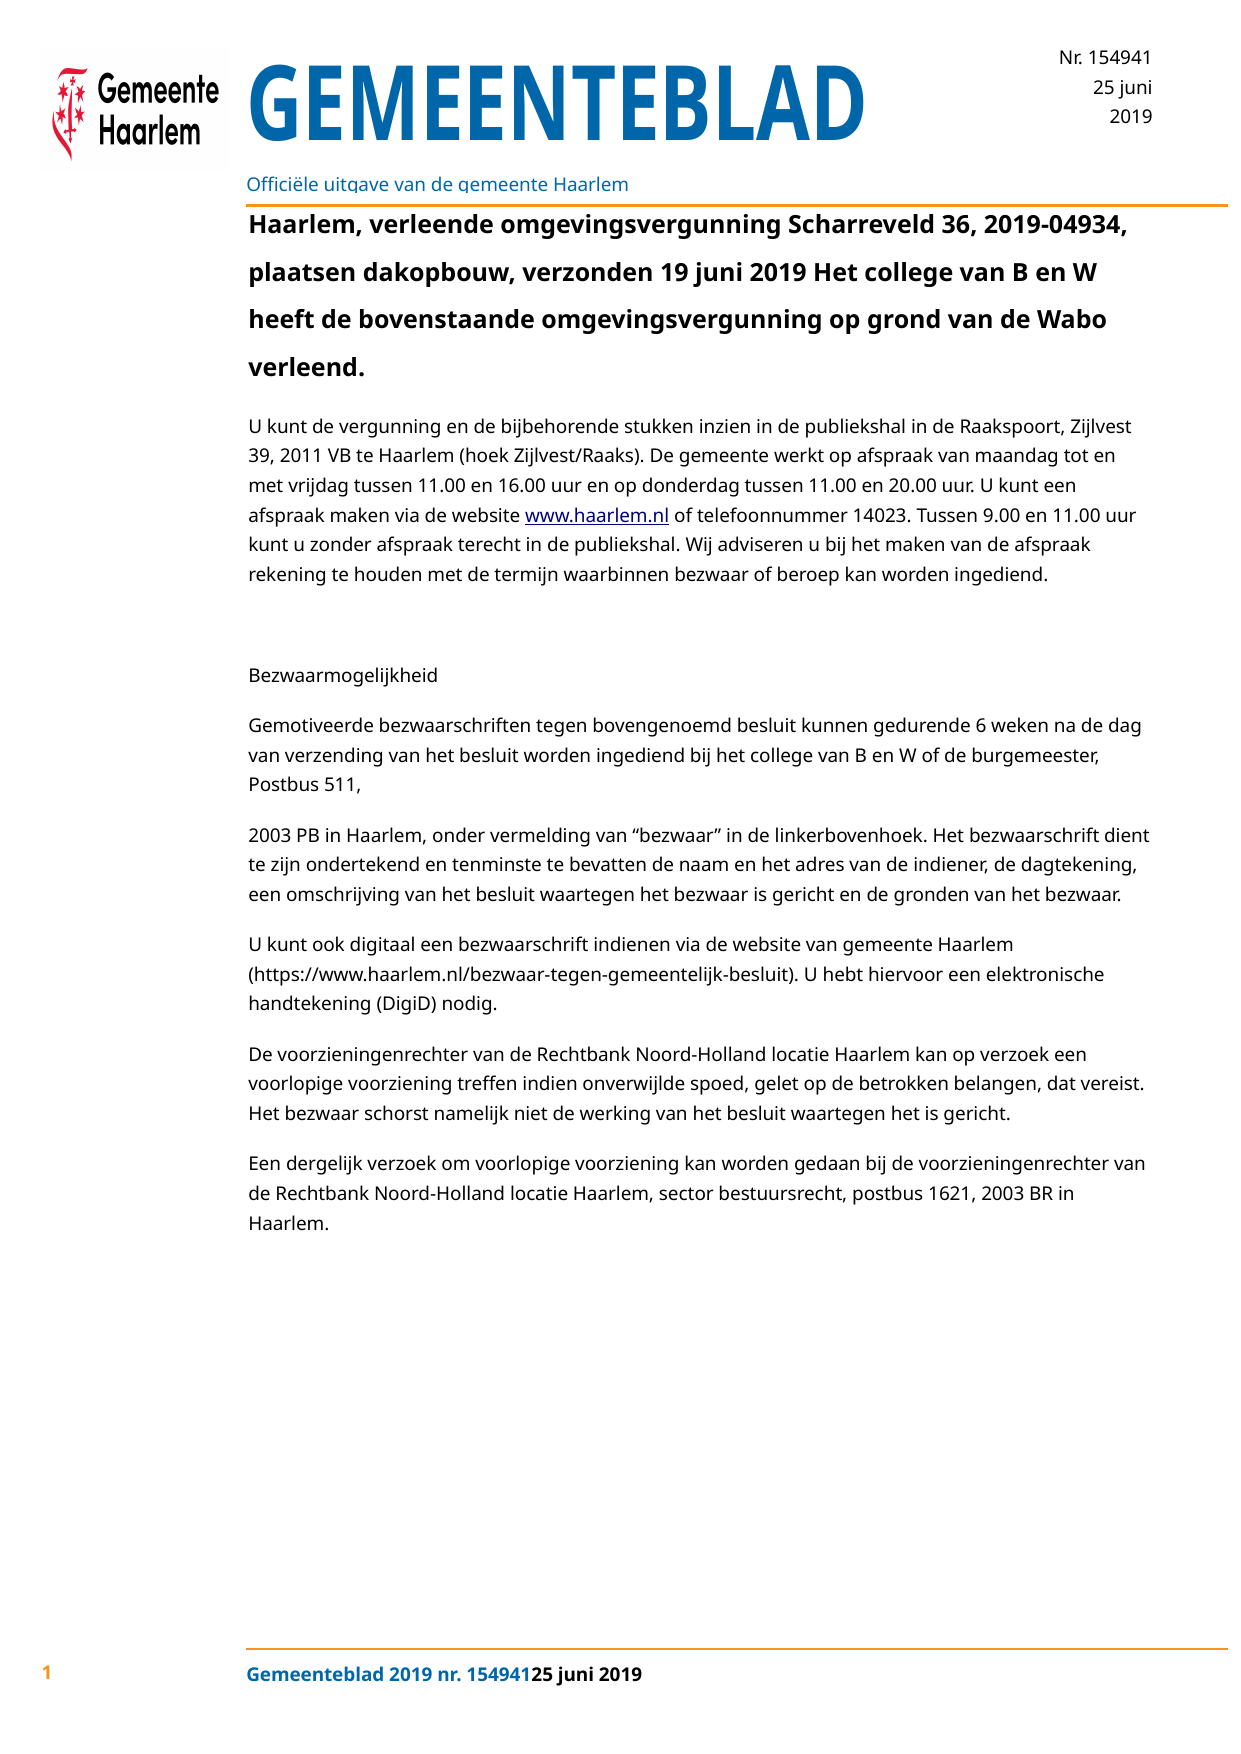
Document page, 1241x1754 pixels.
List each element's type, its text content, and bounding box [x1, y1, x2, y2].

text Een dergelijk verzoek om voorlopige voorziening kan worden gedaan bij de voorzieningenrechter van de Rechtbank Noord-Holland locatie Haarlem, sector bestuursrecht, postbus 1621, 2003 BR in Haarlem. [248, 1151, 1152, 1236]
text U kunt de vergunning en de bijbehorende stukken inzien in de publiekshal in de Raakspoort, Zijlvest 39, 2011 VB te Haarlem (hoek Zijlvest/Raaks). De gemeente werkt op afspraak van maandag tot en met vrijdag tussen 11.00 en 16.00 uur en op donderdag tussen 11.00 en 20.00 uur. U kunt een afspraak maken via de website www.haarlem.nl of telefoonnummer 14023. Tussen 9.00 en 11.00 uur kunt u zonder afspraak terecht in de publiekshal. Wij adviseren u bij het maken van de afspraak rekening te houden met de termijn waarbinnen bezwaar of beroep kan worden ingediend. [248, 413, 1152, 587]
text 2003 PB in Haarlem, onder vermelding van “bezwaar” in de linkerbovenhoek. Het bezwaarschrift dient te zijn ondertekend en tenminste te bevatten de naam en het adres van de indiener, de dagtekening, een omschrijving van het besluit waartegen het bezwaar is gericht en de gronden van het bezwaar. [248, 822, 1152, 907]
text Gemotiveerde bezwaarschriften tegen bovengenoemd besluit kunnen gedurende 6 weken na de dag van verzending van het besluit worden ingediend bij het college van B en W of de burgemeester, Postbus 511, [248, 712, 1152, 797]
text Bezwaarmogelijkheid [248, 662, 1152, 688]
picture [41, 47, 231, 172]
text Haarlem, verleende omgevingsvergunning Scharreveld 36, 2019-04934, plaatsen dakopbouw, verzonden 19 juni 2019 Het college van B en W heeft de bovenstaande omgevingsvergunning op grond van de Wabo verleend. [248, 207, 1152, 384]
text De voorzieningenrechter van de Rechtbank Noord-Holland locatie Haarlem kan op verzoek een voorlopige voorziening treffen indien onverwijlde spoed, gelet op de betrokken belangen, dat vereist. Het bezwaar schorst namelijk niet de werking van het besluit waartegen het is gericht. [248, 1041, 1152, 1126]
text U kunt ook digitaal een bezwaarschrift indienen via de website van gemeente Haarlem (https://www.haarlem.nl/bezwaar-tegen-gemeentelijk-besluit). U hebt hiervoor een elektronische handtekening (DigiD) nodig. [248, 931, 1152, 1016]
